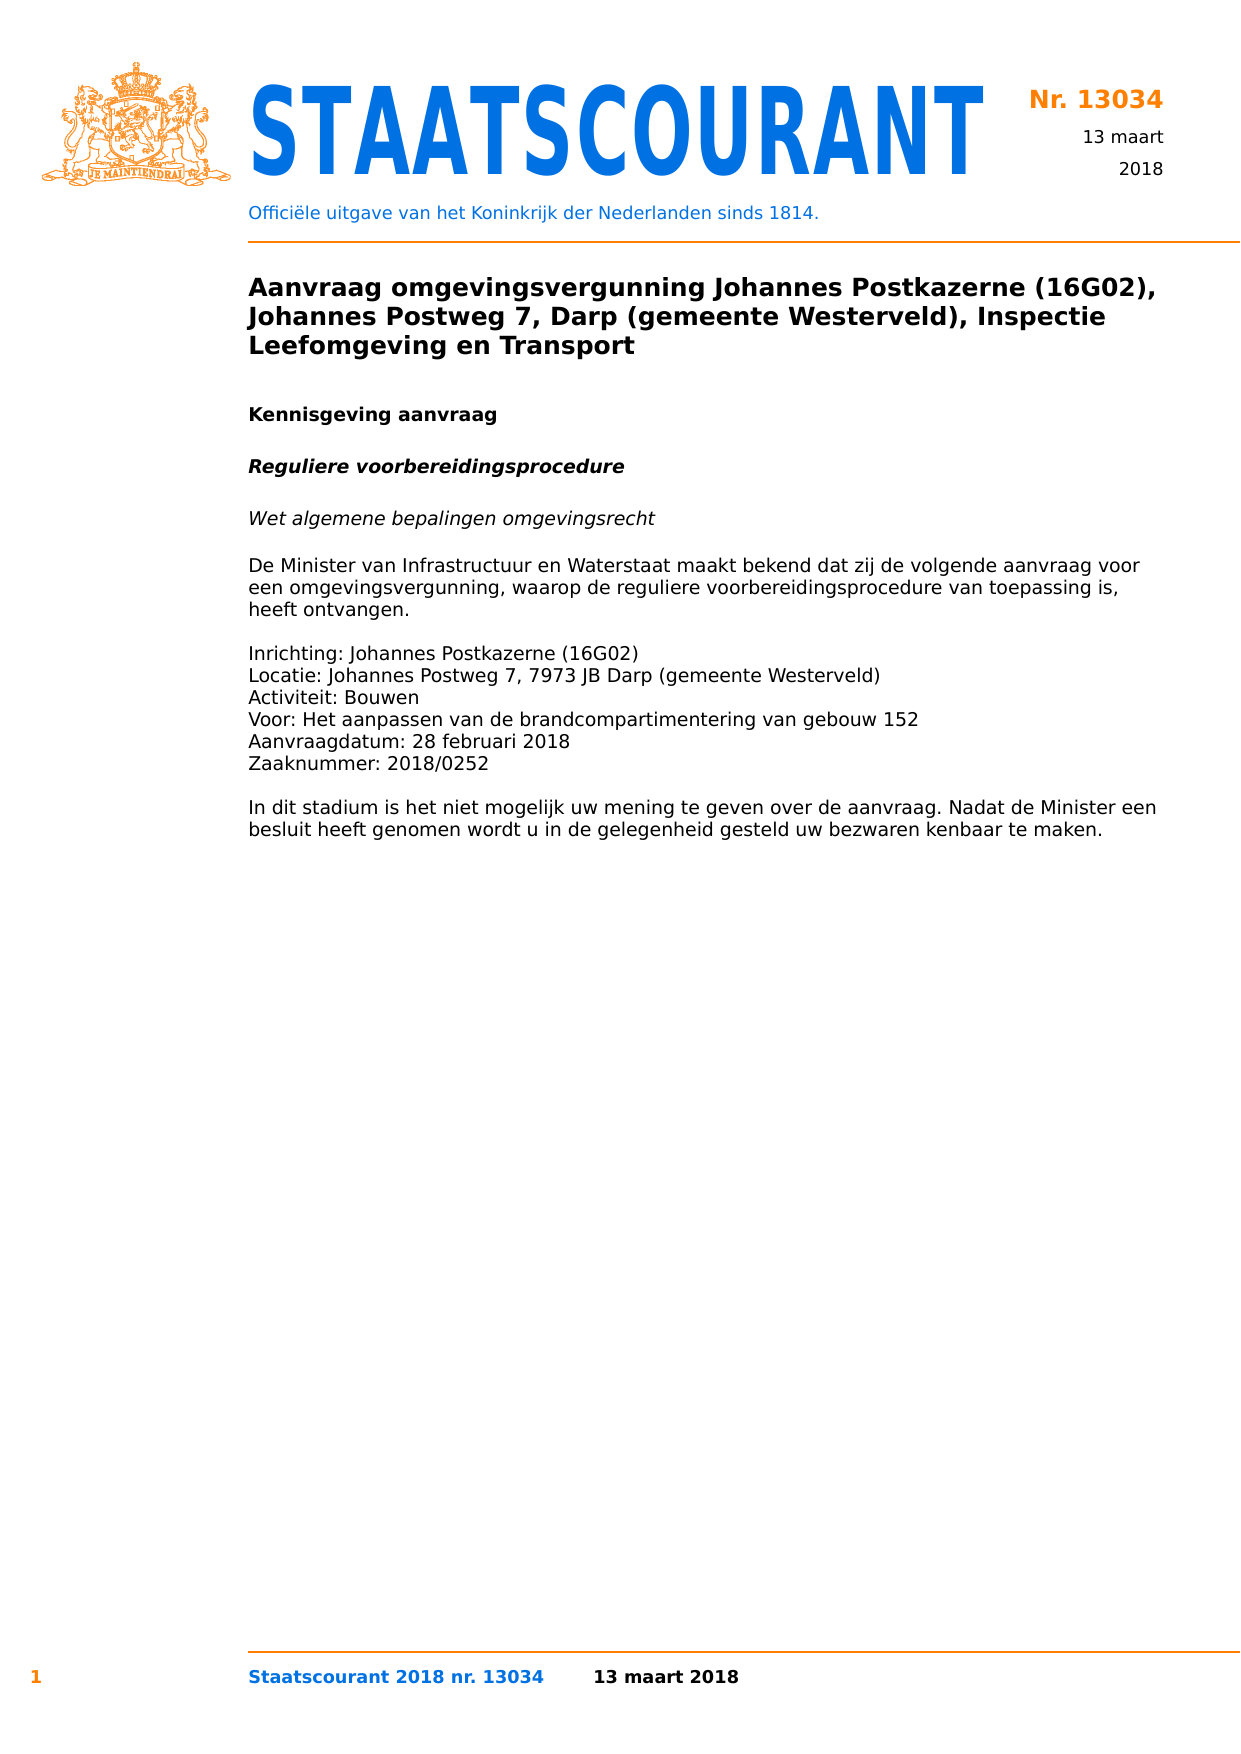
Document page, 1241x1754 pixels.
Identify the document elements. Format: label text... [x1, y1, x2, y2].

text Zaaknummer: 2018/0252 [248, 753, 1163, 775]
table_header Nr. 13034 [998, 62, 1240, 121]
picture [41, 62, 231, 186]
subtitle Reguliere voorbereidingsprocedure [248, 456, 1163, 478]
text Activiteit: Bouwen [248, 687, 1163, 709]
subtitle Wet algemene bepalingen omgevingsrecht [248, 508, 1163, 530]
text In dit stadium is het niet mogelijk uw mening te geven over de aanvraag. Nadat de Minister een besluit heeft genomen wordt u in de gelegenheid gesteld uw bezwaren kenbaar te maken. [248, 797, 1163, 841]
subtitle Kennisgeving aanvraag [248, 404, 1163, 426]
text Aanvraagdatum: 28 februari 2018 [248, 731, 1163, 753]
table_header [25, 62, 248, 241]
text De Minister van Infrastructuur en Waterstaat maakt bekend dat zij de volgende aanvraag voor een omgevingsvergunning, waarop de reguliere voorbereidingsprocedure van toepassing is, heeft ontvangen. [248, 555, 1163, 621]
text Inrichting: Johannes Postkazerne (16G02) [248, 643, 1163, 665]
table_cell 13 maart [998, 121, 1240, 153]
subtitle Aanvraag omgevingsvergunning Johannes Postkazerne (16G02), Johannes Postweg 7, Darp (gemeente Westerveld), Inspectie Leefomgeving en Transport [248, 273, 1163, 361]
table_header STAATSCOURANT [248, 62, 998, 203]
text Voor: Het aanpassen van de brandcompartimentering van gebouw 152 [248, 709, 1163, 731]
table_cell 2018 [998, 153, 1240, 203]
text Locatie: Johannes Postweg 7, 7973 JB Darp (gemeente Westerveld) [248, 665, 1163, 687]
table_cell Officiële uitgave van het Koninkrijk der Nederlanden sinds 1814. [248, 203, 1240, 241]
